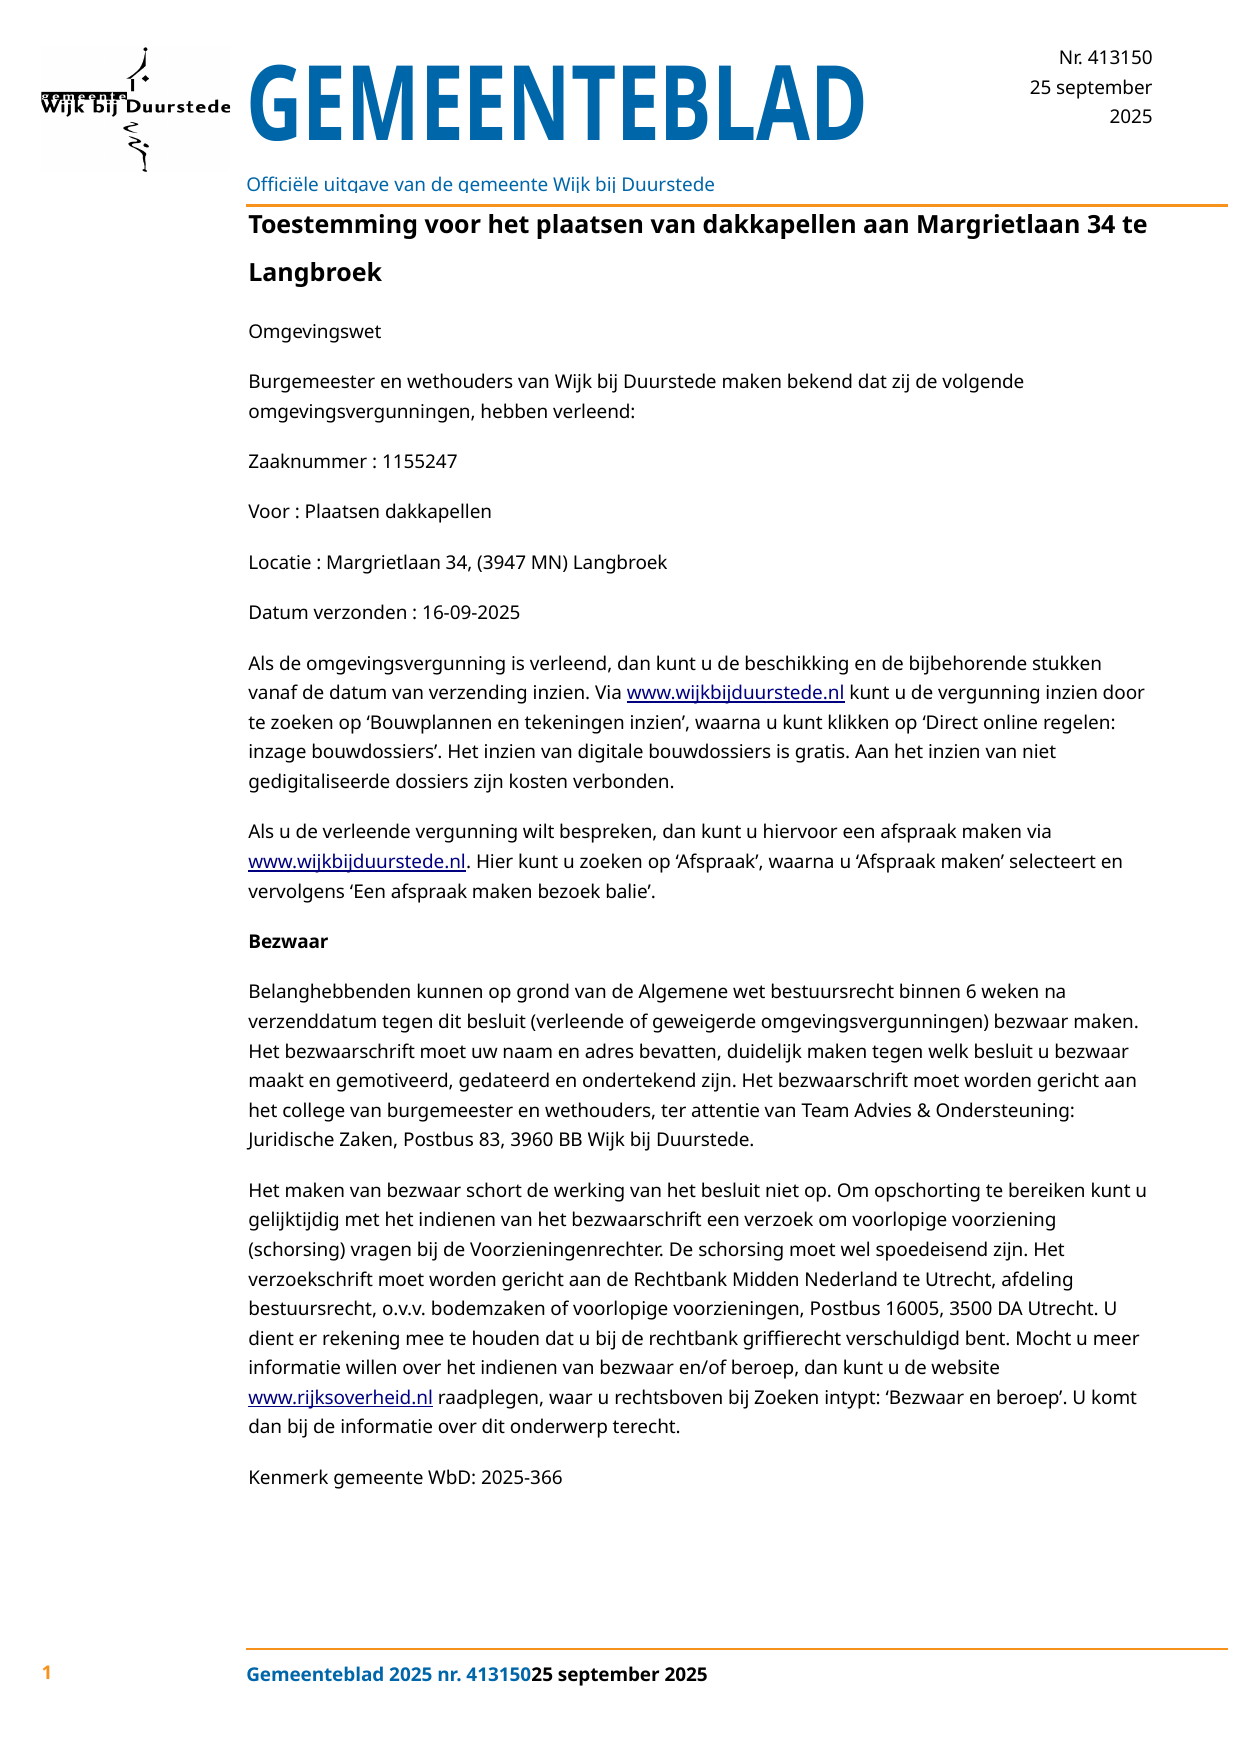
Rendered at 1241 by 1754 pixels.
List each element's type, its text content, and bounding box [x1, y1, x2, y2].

text Als de omgevingsvergunning is verleend, dan kunt u de beschikking en de bijbehorende stukken vanaf de datum van verzending inzien. Via www.wijkbijduurstede.nl kunt u de vergunning inzien door te zoeken op ‘Bouwplannen en tekeningen inzien’, waarna u kunt klikken op ‘Direct online regelen: inzage bouwdossiers’. Het inzien van digitale bouwdossiers is gratis. Aan het inzien van niet gedigitaliseerde dossiers zijn kosten verbonden. [248, 650, 1152, 794]
text Omgevingswet [248, 318, 1152, 344]
text Zaaknummer : 1155247 [248, 448, 1152, 474]
text Het maken van bezwaar schort de werking van het besluit niet op. Om opschorting te bereiken kunt u gelijktijdig met het indienen van het bezwaarschrift een verzoek om voorlopige voorziening (schorsing) vragen bij de Voorzieningenrechter. De schorsing moet wel spoedeisend zijn. Het verzoekschrift moet worden gericht aan de Rechtbank Midden Nederland te Utrecht, afdeling bestuursrecht, o.v.v. bodemzaken of voorlopige voorzieningen, Postbus 16005, 3500 DA Utrecht. U dient er rekening mee te houden dat u bij de rechtbank griffierecht verschuldigd bent. Mocht u meer informatie willen over het indienen van bezwaar en/of beroep, dan kunt u de website www.rijksoverheid.nl raadplegen, waar u rechtsboven bij Zoeken intypt: ‘Bezwaar en beroep’. U komt dan bij de informatie over dit onderwerp terecht. [248, 1177, 1152, 1439]
text Burgemeester en wethouders van Wijk bij Duurstede maken bekend dat zij de volgende omgevingsvergunningen, hebben verleend: [248, 368, 1152, 424]
text Kenmerk gemeente WbD: 2025-366 [248, 1464, 1152, 1490]
text Datum verzonden : 16-09-2025 [248, 599, 1152, 625]
text Locatie : Margrietlaan 34, (3947 MN) Langbroek [248, 549, 1152, 575]
text Bezwaar [248, 928, 1152, 954]
text Als u de verleende vergunning wilt bespreken, dan kunt u hiervoor een afspraak maken via www.wijkbijduurstede.nl. Hier kunt u zoeken op ‘Afspraak’, waarna u ‘Afspraak maken’ selecteert en vervolgens ‘Een afspraak maken bezoek balie’. [248, 819, 1152, 904]
picture [41, 47, 231, 172]
text Toestemming voor het plaatsen van dakkapellen aan Margrietlaan 34 te Langbroek [248, 207, 1152, 288]
text Voor : Plaatsen dakkapellen [248, 499, 1152, 524]
text Belanghebbenden kunnen op grond van de Algemene wet bestuursrecht binnen 6 weken na verzenddatum tegen dit besluit (verleende of geweigerde omgevingsvergunningen) bezwaar maken. Het bezwaarschrift moet uw naam en adres bevatten, duidelijk maken tegen welk besluit u bezwaar maakt en gemotiveerd, gedateerd en ondertekend zijn. Het bezwaarschrift moet worden gericht aan het college van burgemeester en wethouders, ter attentie van Team Advies & Ondersteuning: Juridische Zaken, Postbus 83, 3960 BB Wijk bij Duurstede. [248, 979, 1152, 1152]
